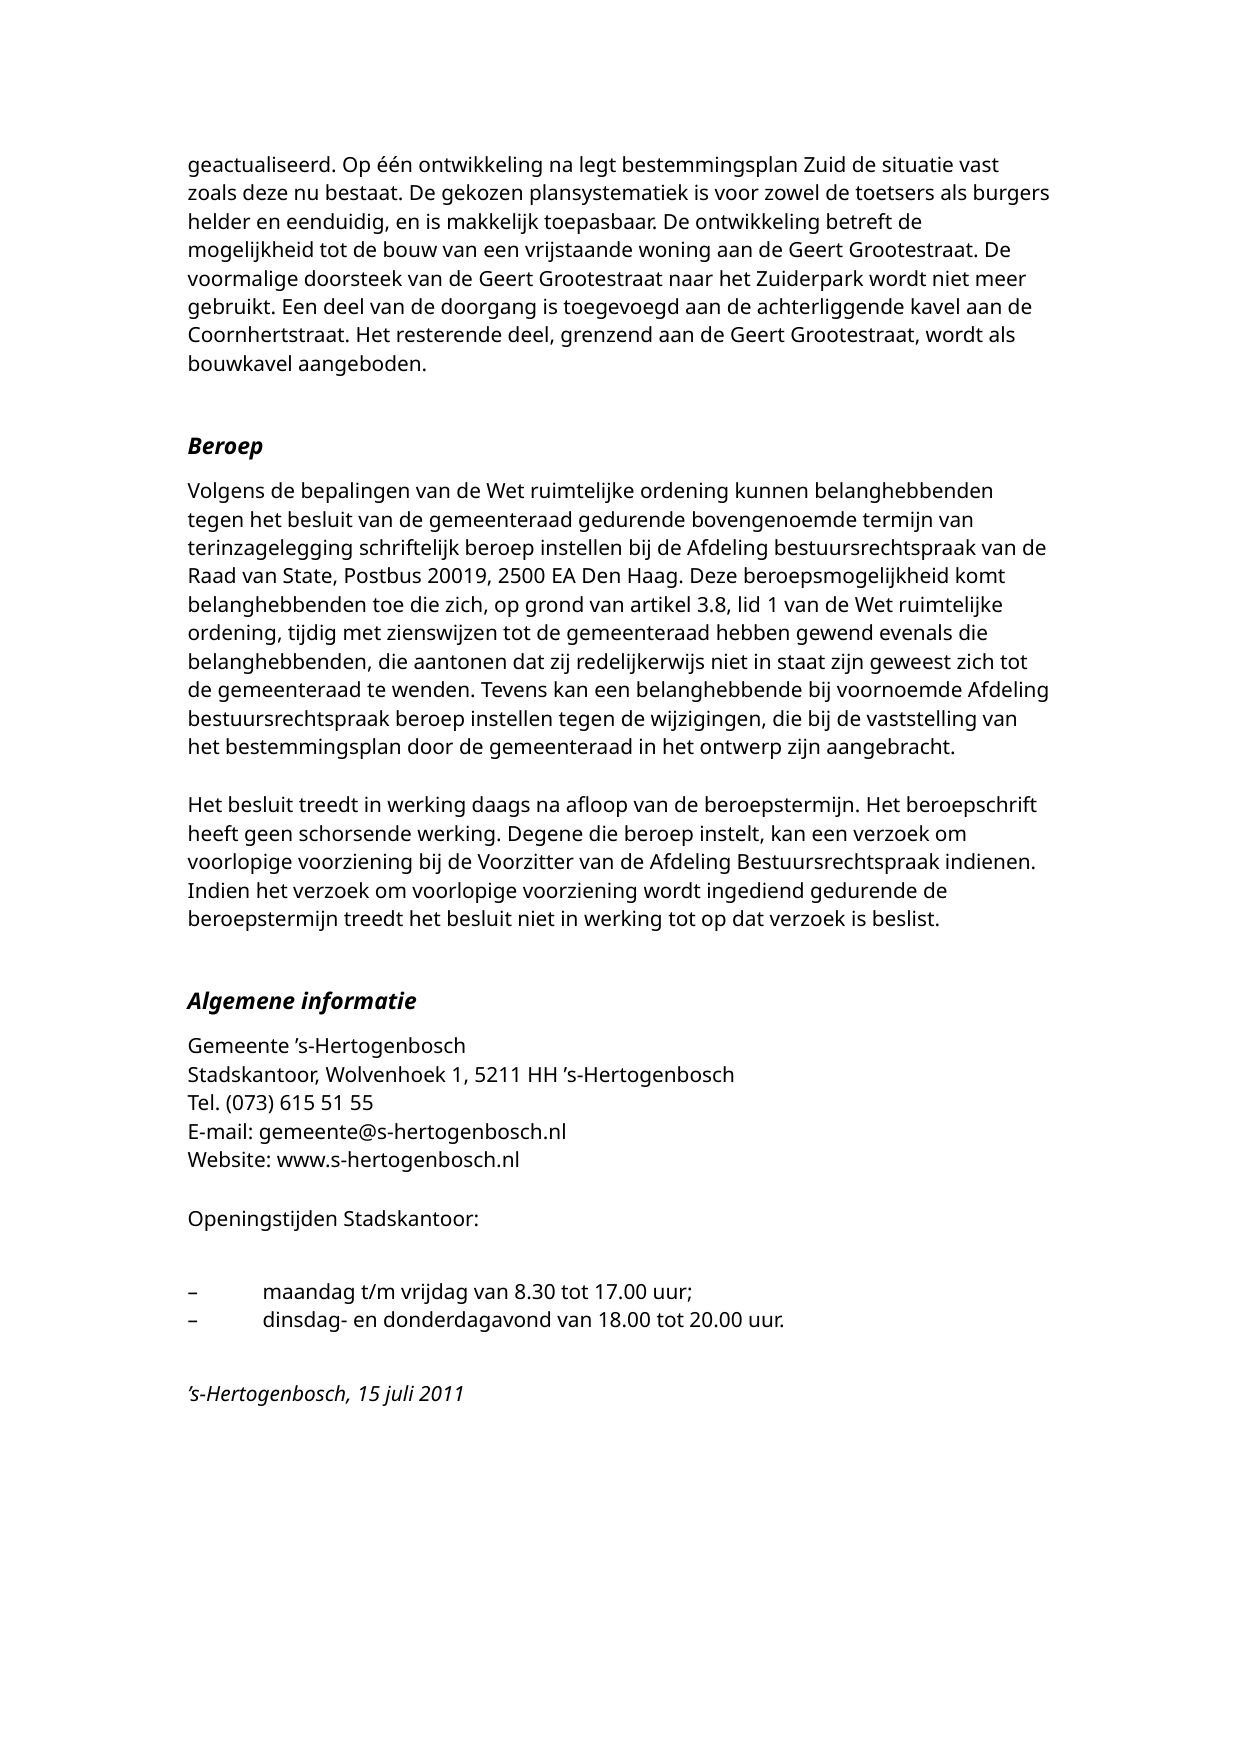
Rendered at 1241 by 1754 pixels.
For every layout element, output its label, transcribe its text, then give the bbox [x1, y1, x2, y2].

subtitle Algemene informatie [187, 985, 1053, 1017]
text ’s-Hertogenbosch, 15 juli 2011 [187, 1379, 1053, 1407]
list dinsdag- en donderdagavond van 18.00 tot 20.00 uur. [187, 1306, 1053, 1334]
text geactualiseerd. Op één ontwikkeling na legt bestemmingsplan Zuid de situatie vast zoals deze nu bestaat. De gekozen plansystematiek is voor zowel de toetsers als burgers helder en eenduidig, en is makkelijk toepasbaar. De ontwikkeling betreft de mogelijkheid tot de bouw van een vrijstaande woning aan de Geert Grootestraat. De voormalige doorsteek van de Geert Grootestraat naar het Zuiderpark wordt niet meer gebruikt. Een deel van de doorgang is toegevoegd aan de achterliggende kavel aan de Coornhertstraat. Het resterende deel, grenzend aan de Geert Grootestraat, wordt als bouwkavel aangeboden. [187, 150, 1053, 377]
text Openingstijden Stadskantoor: [187, 1204, 1053, 1232]
list maandag t/m vrijdag van 8.30 tot 17.00 uur; [187, 1277, 1053, 1306]
text Tel. (073) 615 51 55 [187, 1088, 1053, 1117]
text Gemeente ’s-Hertogenbosch [187, 1032, 1053, 1060]
text Website: www.s-hertogenbosch.nl [187, 1145, 1053, 1174]
text Het besluit treedt in werking daags na afloop van de beroepstermijn. Het beroepschrift heeft geen schorsende werking. Degene die beroep instelt, kan een verzoek om voorlopige voorziening bij de Voorzitter van de Afdeling Bestuursrechtspraak indienen. Indien het verzoek om voorlopige voorziening wordt ingediend gedurende de beroepstermijn treedt het besluit niet in werking tot op dat verzoek is beslist. [187, 791, 1053, 933]
text E-mail: gemeente@s-hertogenbosch.nl [187, 1117, 1053, 1145]
text Volgens de bepalingen van de Wet ruimtelijke ordening kunnen belanghebbenden tegen het besluit van de gemeenteraad gedurende bovengenoemde termijn van terinzagelegging schriftelijk beroep instellen bij de Afdeling bestuursrechtspraak van de Raad van State, Postbus 20019, 2500 EA Den Haag. Deze beroepsmogelijkheid komt belanghebbenden toe die zich, op grond van artikel 3.8, lid 1 van de Wet ruimtelijke ordening, tijdig met zienswijzen tot de gemeenteraad hebben gewend evenals die belanghebbenden, die aantonen dat zij redelijkerwijs niet in staat zijn geweest zich tot de gemeenteraad te wenden. Tevens kan een belanghebbende bij voornoemde Afdeling bestuursrechtspraak beroep instellen tegen de wijzigingen, die bij de vaststelling van het bestemmingsplan door de gemeenteraad in het ontwerp zijn aangebracht. [187, 476, 1053, 761]
subtitle Beroep [187, 430, 1053, 461]
text Stadskantoor, Wolvenhoek 1, 5211 HH ’s-Hertogenbosch [187, 1060, 1053, 1088]
